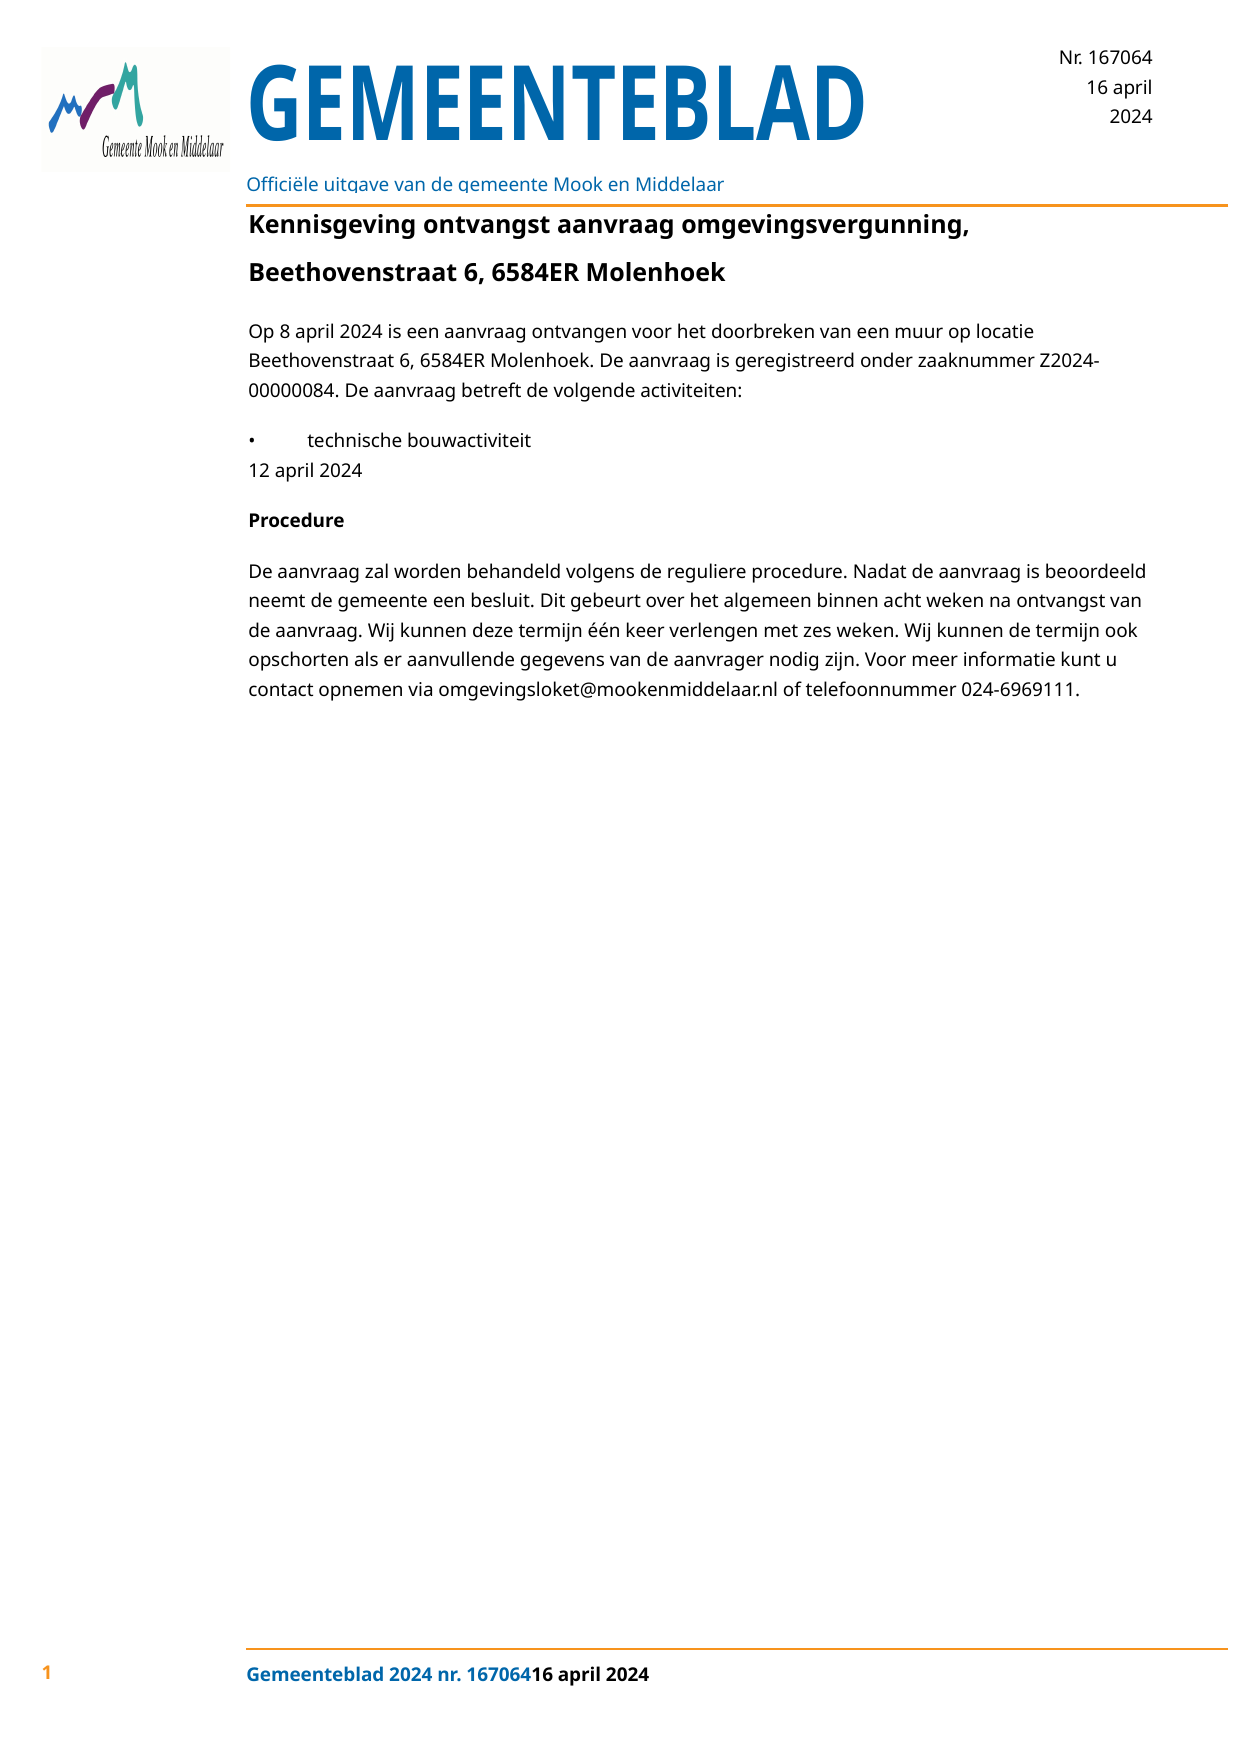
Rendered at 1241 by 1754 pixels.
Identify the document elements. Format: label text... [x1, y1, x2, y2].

text De aanvraag zal worden behandeld volgens de reguliere procedure. Nadat de aanvraag is beoordeeld neemt de gemeente een besluit. Dit gebeurt over het algemeen binnen acht weken na ontvangst van de aanvraag. Wij kunnen deze termijn één keer verlengen met zes weken. Wij kunnen de termijn ook opschorten als er aanvullende gegevens van de aanvrager nodig zijn. Voor meer informatie kunt u contact opnemen via omgevingsloket@mookenmiddelaar.nl of telefoonnummer 024-6969111. [248, 558, 1152, 702]
text 12 april 2024 [248, 457, 1152, 483]
list technische bouwactiviteit [248, 427, 1152, 453]
text Procedure [248, 507, 1152, 533]
text Op 8 april 2024 is een aanvraag ontvangen voor het doorbreken van een muur op locatie Beethovenstraat 6, 6584ER Molenhoek. De aanvraag is geregistreerd onder zaaknummer Z2024-00000084. De aanvraag betreft de volgende activiteiten: [248, 318, 1152, 403]
text Kennisgeving ontvangst aanvraag omgevingsvergunning, Beethovenstraat 6, 6584ER Molenhoek [248, 207, 1152, 288]
picture [41, 47, 231, 172]
